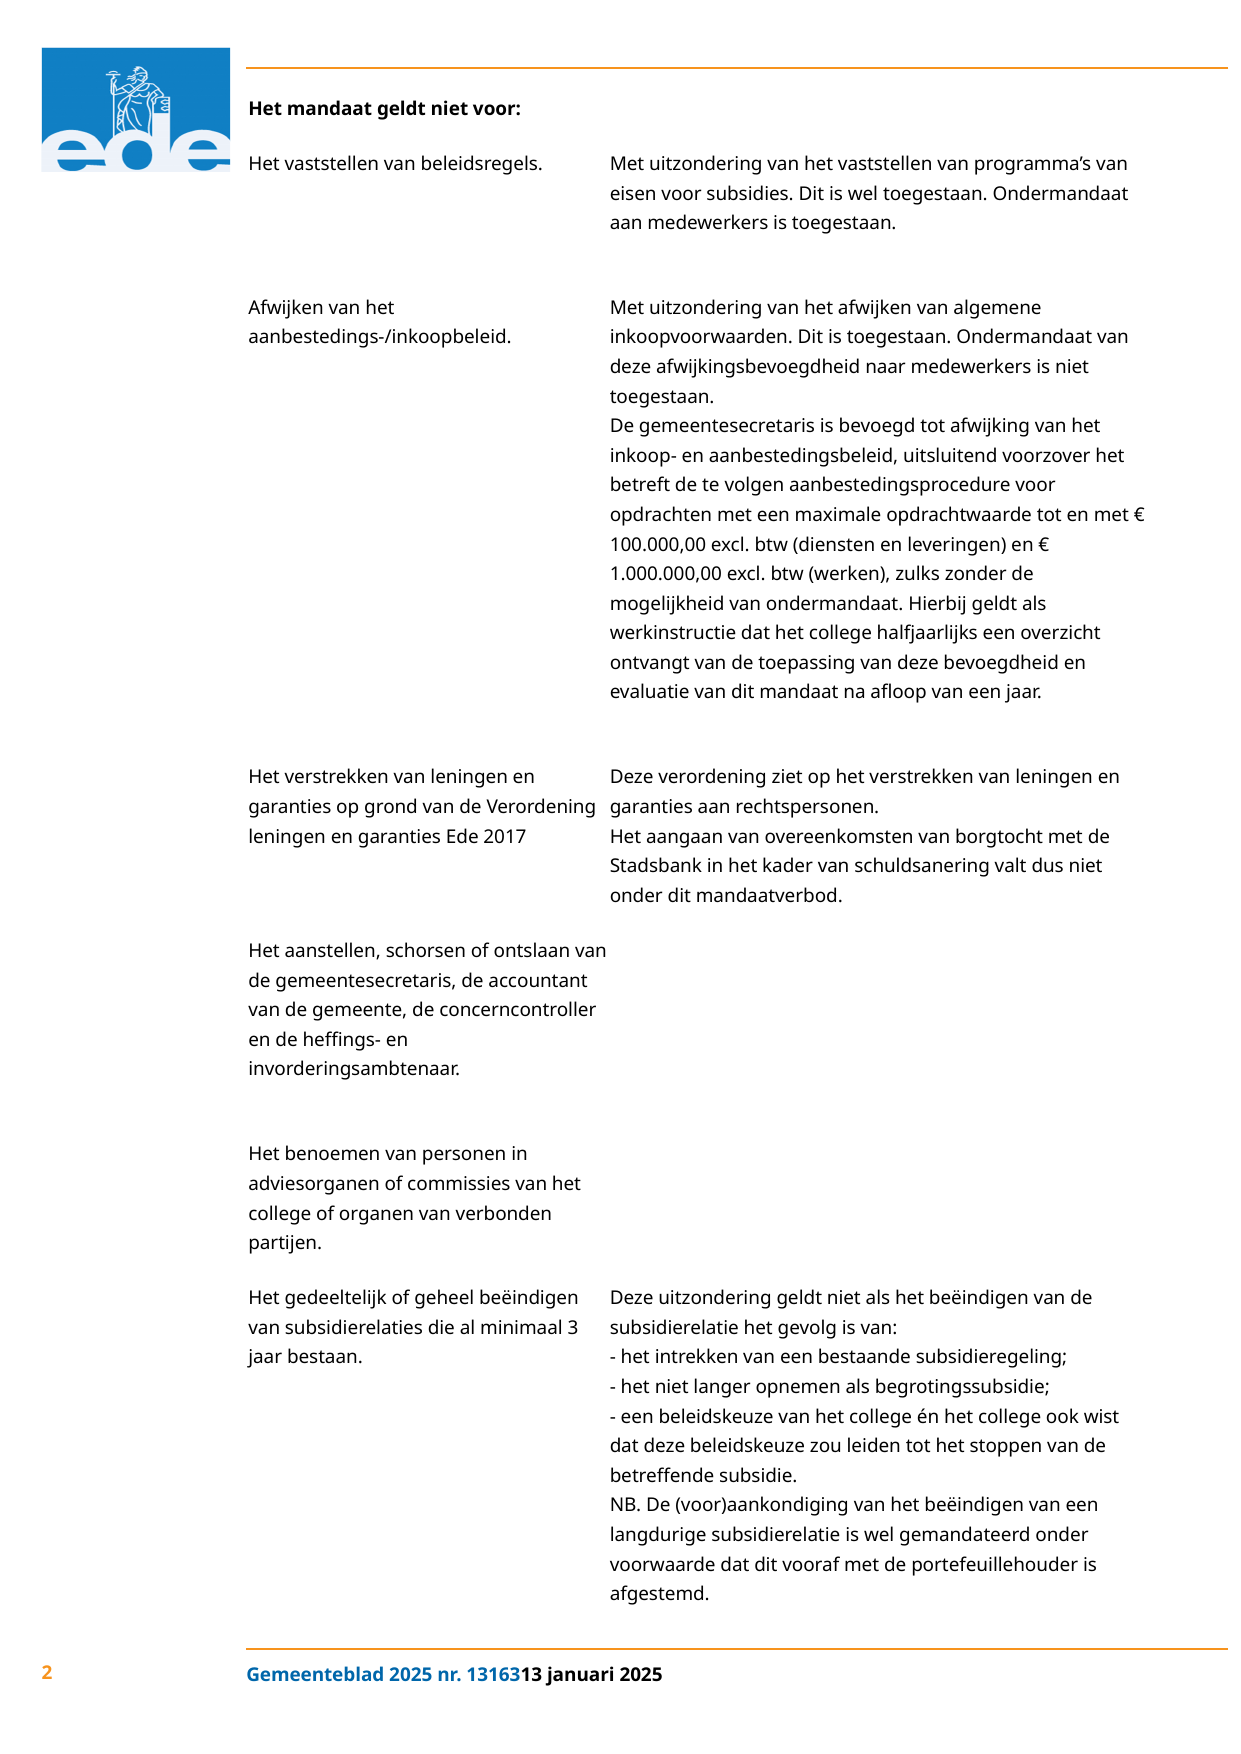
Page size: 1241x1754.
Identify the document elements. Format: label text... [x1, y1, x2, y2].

table_header Het mandaat geldt niet voor: [248, 95, 609, 121]
table_cell Het aanstellen, schorsen of ontslaan van de gemeentesecretaris, de accountant van de gemeente, de concerncontroller en de heffings- en invorderingsambtenaar. [248, 908, 609, 1111]
table_cell Het vaststellen van beleidsregels. [248, 121, 609, 264]
table_cell [610, 908, 1152, 1111]
table_cell Het gedeeltelijk of geheel beëindigen van subsidierelaties die al minimaal 3 jaar bestaan. [248, 1255, 609, 1606]
table_cell Afwijken van het aanbestedings-/inkoopbeleid. [248, 265, 609, 734]
table_cell Het verstrekken van leningen en garanties op grond van de Verordening leningen en garanties Ede 2017 [248, 734, 609, 908]
table_cell Deze verordening ziet op het verstrekken van leningen en garanties aan rechtspersonen. Het aangaan van overeenkomsten van borgtocht met de Stadsbank in het kader van schuldsanering valt dus niet onder dit mandaatverbod. [610, 734, 1152, 908]
table_cell Het benoemen van personen in adviesorganen of commissies van het college of organen van verbonden partijen. [248, 1111, 609, 1255]
table_cell Met uitzondering van het vaststellen van programma’s van eisen voor subsidies. Dit is wel toegestaan. Ondermandaat aan medewerkers is toegestaan. [610, 121, 1152, 264]
table_cell [610, 1111, 1152, 1255]
picture [41, 47, 231, 172]
table_cell Deze uitzondering geldt niet als het beëindigen van de subsidierelatie het gevolg is van: - het intrekken van een bestaande subsidieregeling; - het niet langer opnemen als begrotingssubsidie; - een beleidskeuze van het college én het college ook wist dat deze beleidskeuze zou leiden tot het stoppen van de betreffende subsidie. NB. De (voor)aankondiging van het beëindigen van een langdurige subsidierelatie is wel gemandateerd onder voorwaarde dat dit vooraf met de portefeuillehouder is afgestemd. [610, 1255, 1152, 1606]
table_cell Met uitzondering van het afwijken van algemene inkoopvoorwaarden. Dit is toegestaan. Ondermandaat van deze afwijkingsbevoegdheid naar medewerkers is niet toegestaan. De gemeentesecretaris is bevoegd tot afwijking van het inkoop- en aanbestedingsbeleid, uitsluitend voorzover het betreft de te volgen aanbestedingsprocedure voor opdrachten met een maximale opdrachtwaarde tot en met € 100.000,00 excl. btw (diensten en leveringen) en € 1.000.000,00 excl. btw (werken), zulks zonder de mogelijkheid van ondermandaat. Hierbij geldt als werkinstructie dat het college halfjaarlijks een overzicht ontvangt van de toepassing van deze bevoegdheid en evaluatie van dit mandaat na afloop van een jaar. [610, 265, 1152, 734]
